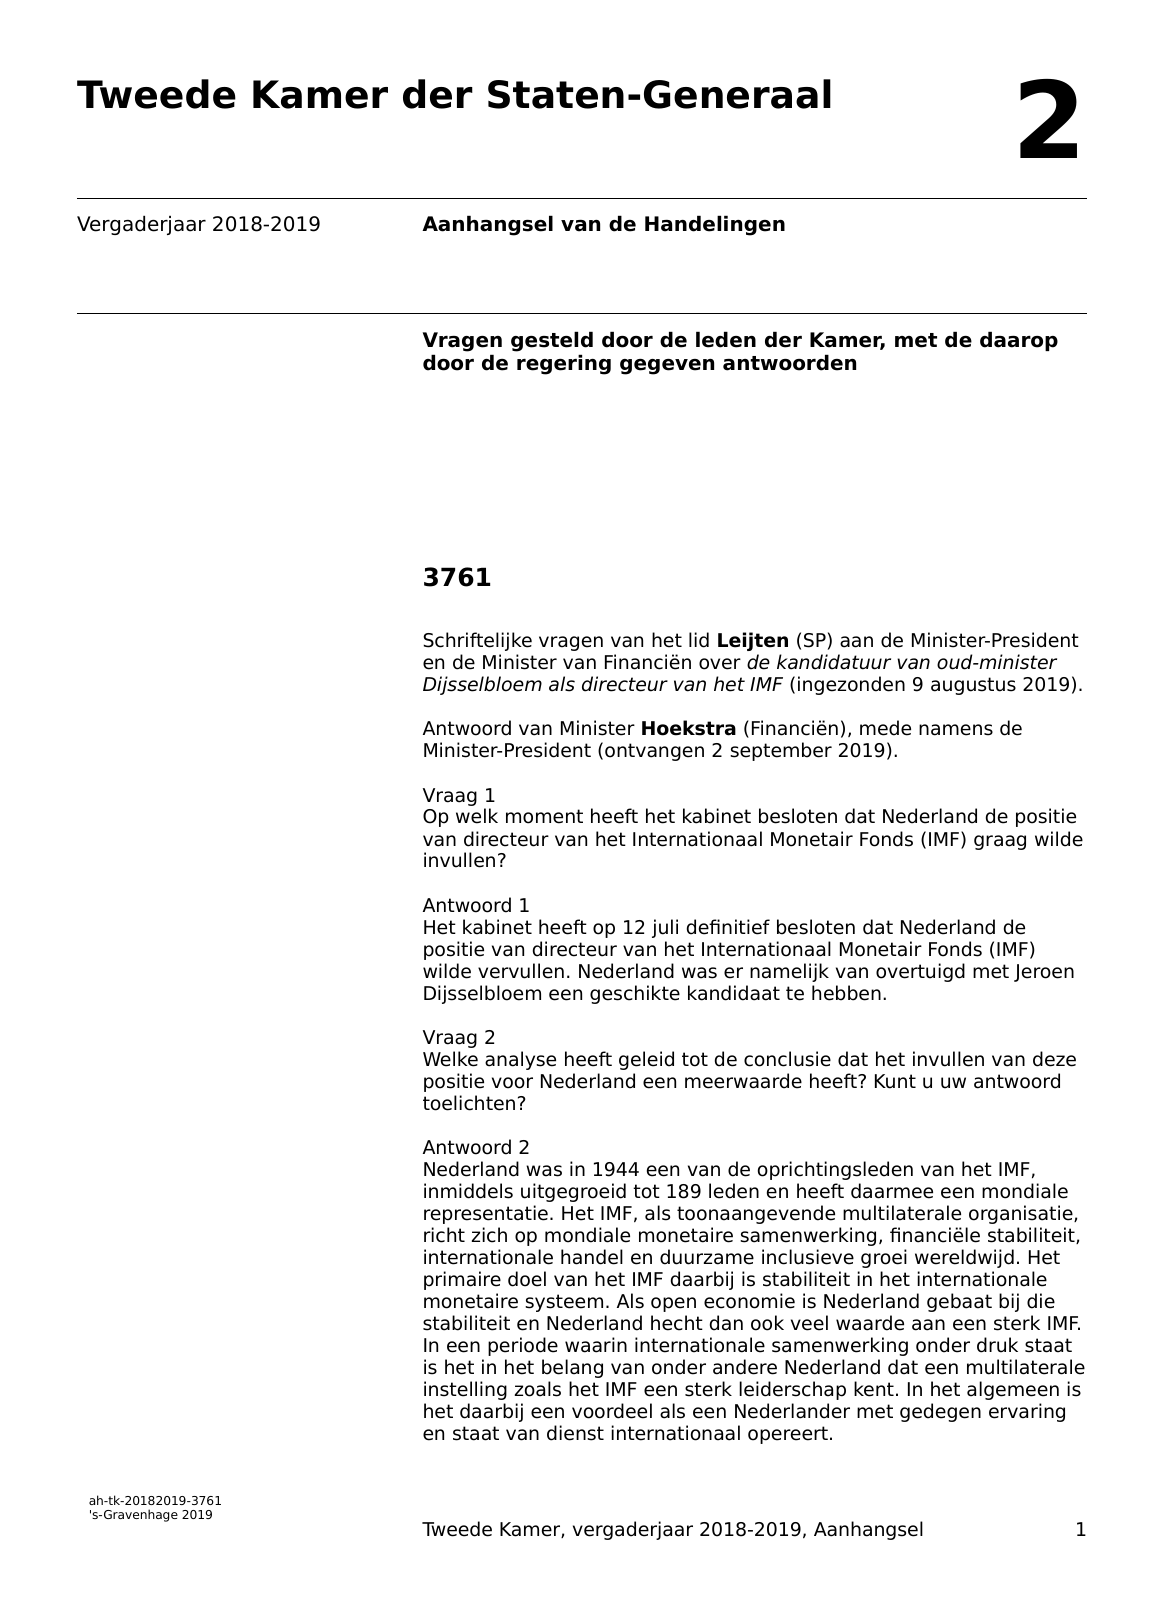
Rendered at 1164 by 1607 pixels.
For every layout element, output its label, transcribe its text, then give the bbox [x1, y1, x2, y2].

text 's-Gravenhage 2019 [88, 1508, 323, 1522]
table_header 2 [886, 59, 1087, 198]
text 3761 [422, 563, 1087, 592]
table_cell Vergaderjaar 2018-2019 [77, 199, 422, 313]
text ah-tk-20182019-3761 [88, 1494, 323, 1508]
text Antwoord 1 [422, 894, 1087, 917]
text Vraag 2 [422, 1027, 1087, 1049]
text Antwoord van Minister Hoekstra (Financiën), mede namens de Minister-President (ontvangen 2 september 2019). [422, 718, 1087, 762]
text Schriftelijke vragen van het lid Leijten (SP) aan de Minister-President en de Minister van Financiën over de kandidatuur van oud-minister Dijsselbloem als directeur van het IMF (ingezonden 9 augustus 2019). [422, 630, 1087, 696]
text Het kabinet heeft op 12 juli definitief besloten dat Nederland de positie van directeur van het Internationaal Monetair Fonds (IMF) wilde vervullen. Nederland was er namelijk van overtuigd met Jeroen Dijsselbloem een geschikte kandidaat te hebben. [422, 917, 1087, 1004]
table_cell [77, 314, 422, 375]
text Vraag 1 [422, 784, 1087, 806]
text Welke analyse heeft geleid tot de conclusie dat het invullen van deze positie voor Nederland een meerwaarde heeft? Kunt u uw antwoord toelichten? [422, 1049, 1087, 1114]
text Op welk moment heeft het kabinet besloten dat Nederland de positie van directeur van het Internationaal Monetair Fonds (IMF) graag wilde invullen? [422, 806, 1087, 872]
text Nederland was in 1944 een van de oprichtingsleden van het IMF, inmiddels uitgegroeid tot 189 leden en heeft daarmee een mondiale representatie. Het IMF, als toonaangevende multilaterale organisatie, richt zich op mondiale monetaire samenwerking, financiële stabiliteit, internationale handel en duurzame inclusieve groei wereldwijd. Het primaire doel van het IMF daarbij is stabiliteit in het internationale monetaire systeem. Als open economie is Nederland gebaat bij die stabiliteit en Nederland hecht dan ook veel waarde aan een sterk IMF. In een periode waarin internationale samenwerking onder druk staat is het in het belang van onder andere Nederland dat een multilaterale instelling zoals het IMF een sterk leiderschap kent. In het algemeen is het daarbij een voordeel als een Nederlander met gedegen ervaring en staat van dienst internationaal opereert. [422, 1159, 1087, 1444]
table_header Tweede Kamer der Staten-Generaal [77, 59, 886, 198]
table_cell Aanhangsel van de Handelingen [422, 199, 1087, 313]
table_cell Vragen gesteld door de leden der Kamer, met de daarop door de regering gegeven antwoorden [422, 314, 1087, 375]
text Antwoord 2 [422, 1137, 1087, 1159]
